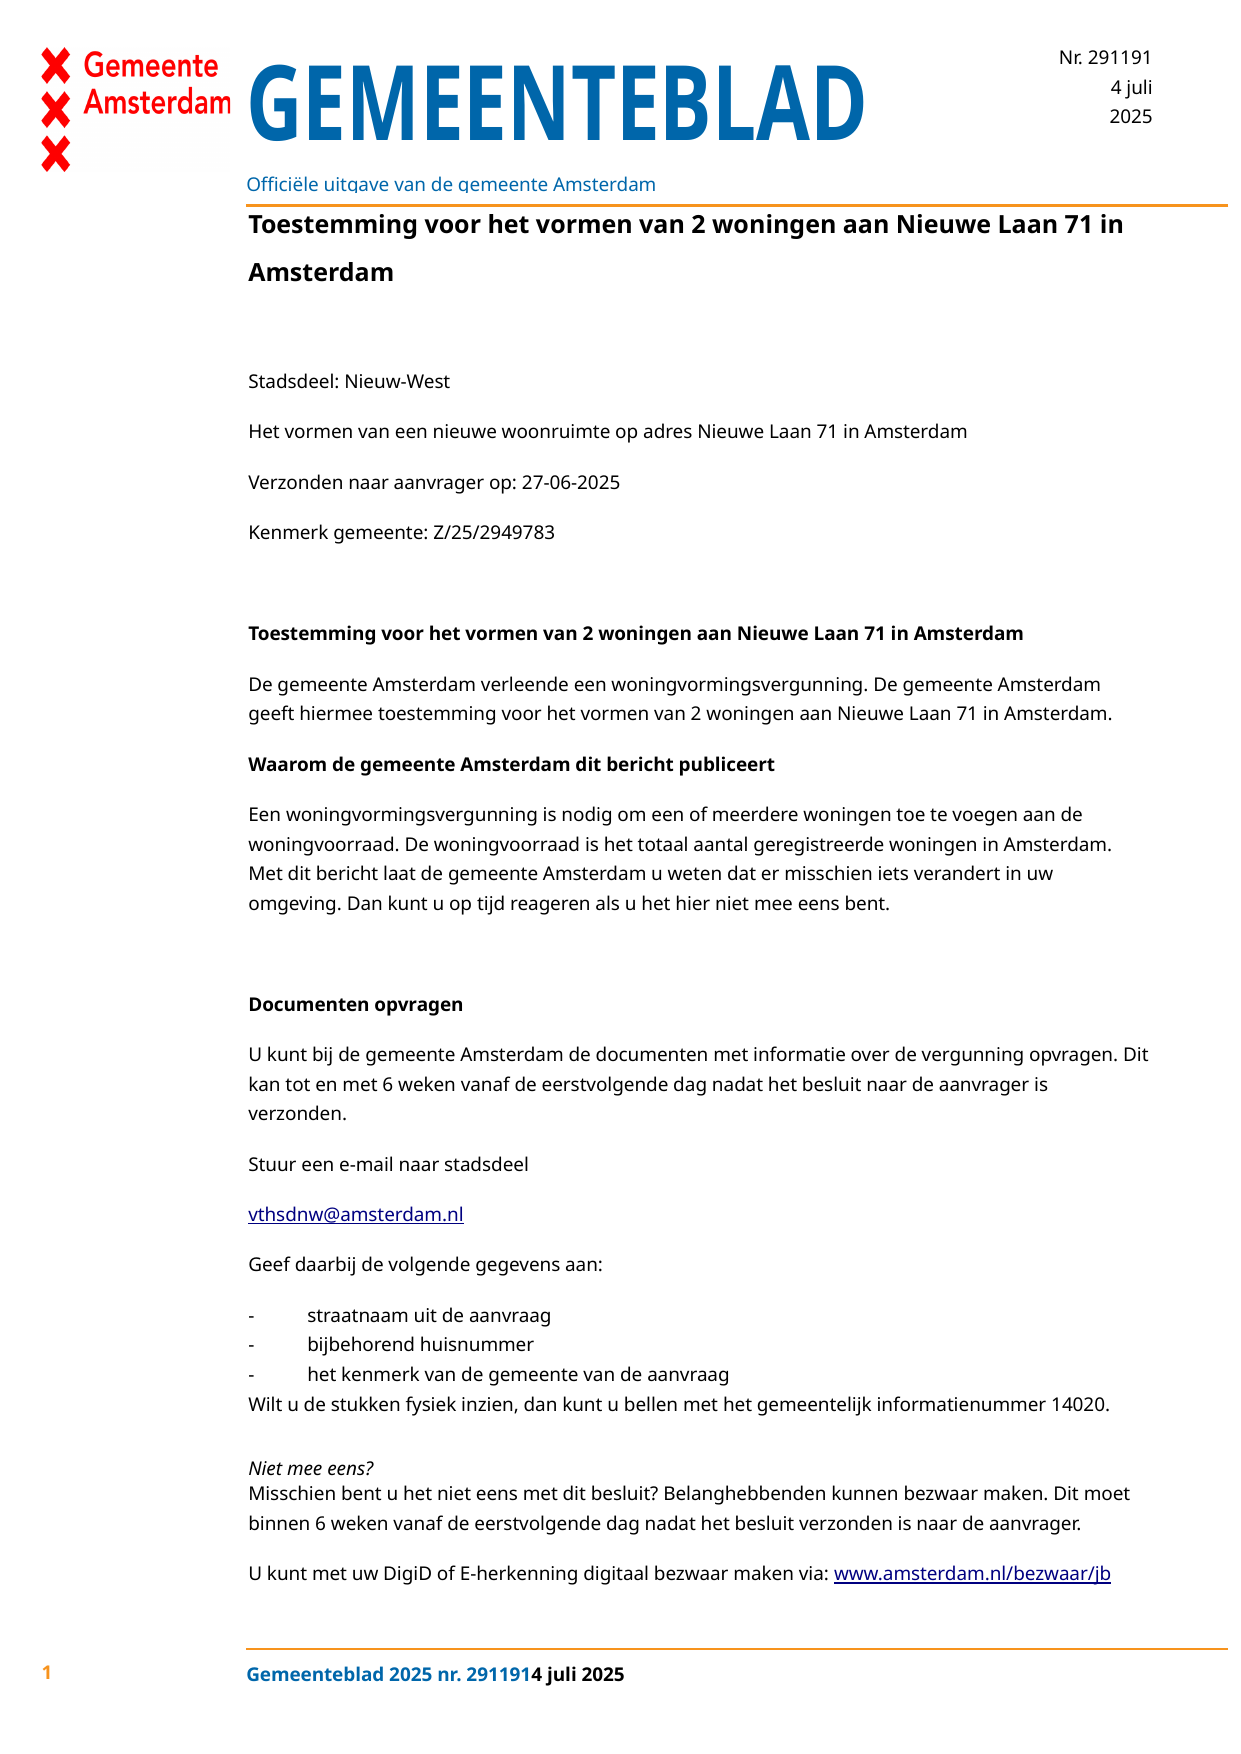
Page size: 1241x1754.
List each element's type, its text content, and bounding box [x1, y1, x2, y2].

list straatnaam uit de aanvraag [248, 1302, 1152, 1328]
text Misschien bent u het niet eens met dit besluit? Belanghebbenden kunnen bezwaar maken. Dit moet binnen 6 weken vanaf de eerstvolgende dag nadat het besluit verzonden is naar de aanvrager. [248, 1481, 1152, 1536]
text U kunt bij de gemeente Amsterdam de documenten met informatie over de vergunning opvragen. Dit kan tot en met 6 weken vanaf de eerstvolgende dag nadat het besluit naar de aanvrager is verzonden. [248, 1041, 1152, 1126]
text Het vormen van een nieuwe woonruimte op adres Nieuwe Laan 71 in Amsterdam [248, 419, 1152, 444]
text Een woningvormingsvergunning is nodig om een of meerdere woningen toe te voegen aan de woningvoorraad. De woningvoorraad is het totaal aantal geregistreerde woningen in Amsterdam. Met dit bericht laat de gemeente Amsterdam u weten dat er misschien iets verandert in uw omgeving. Dan kunt u op tijd reageren als u het hier niet mee eens bent. [248, 801, 1152, 916]
text Documenten opvragen [248, 991, 1152, 1017]
list het kenmerk van de gemeente van de aanvraag [248, 1361, 1152, 1387]
text vthsdnw@amsterdam.nl [248, 1201, 1152, 1227]
picture [41, 47, 231, 172]
text Geef daarbij de volgende gegevens aan: [248, 1252, 1152, 1277]
text Toestemming voor het vormen van 2 woningen aan Nieuwe Laan 71 in Amsterdam [248, 207, 1152, 288]
text Waarom de gemeente Amsterdam dit bericht publiceert [248, 751, 1152, 777]
text Stuur een e-mail naar stadsdeel [248, 1151, 1152, 1177]
text De gemeente Amsterdam verleende een woningvormingsvergunning. De gemeente Amsterdam geeft hiermee toestemming voor het vormen van 2 woningen aan Nieuwe Laan 71 in Amsterdam. [248, 671, 1152, 726]
text Niet mee eens? [248, 1455, 1152, 1481]
list bijbehorend huisnummer [248, 1332, 1152, 1357]
text Stadsdeel: Nieuw-West [248, 368, 1152, 394]
text Wilt u de stukken fysiek inzien, dan kunt u bellen met het gemeentelijk informatienummer 14020. [248, 1391, 1152, 1417]
text Toestemming voor het vormen van 2 woningen aan Nieuwe Laan 71 in Amsterdam [248, 620, 1152, 646]
text Kenmerk gemeente: Z/25/2949783 [248, 519, 1152, 545]
text Verzonden naar aanvrager op: 27-06-2025 [248, 469, 1152, 495]
text U kunt met uw DigiD of E-herkenning digitaal bezwaar maken via: www.amsterdam.nl/bezwaar/jb [248, 1561, 1152, 1586]
